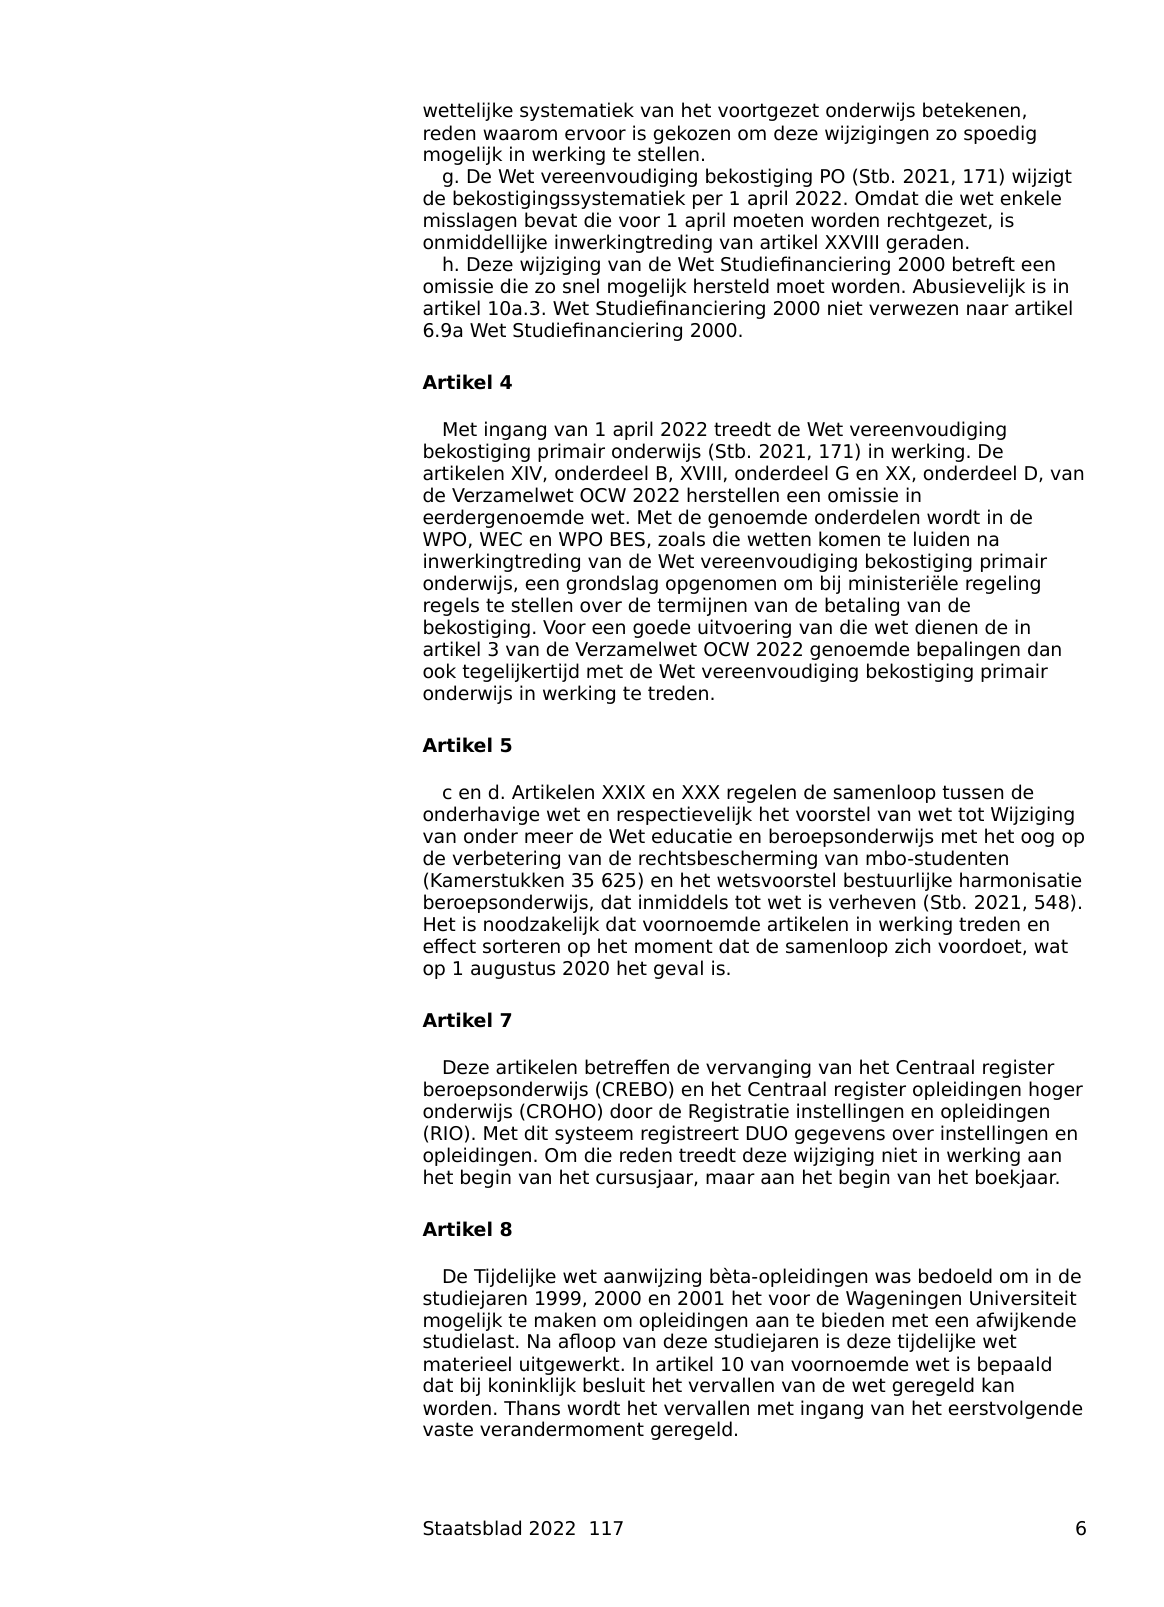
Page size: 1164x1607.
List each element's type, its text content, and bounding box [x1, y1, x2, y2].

text g. De Wet vereenvoudiging bekostiging PO (Stb. 2021, 171) wijzigt de bekostigingssystematiek per 1 april 2022. Omdat die wet enkele misslagen bevat die voor 1 april moeten worden rechtgezet, is onmiddellijke inwerkingtreding van artikel XXVIII geraden. [422, 166, 1087, 254]
text Deze artikelen betreffen de vervanging van het Centraal register beroepsonderwijs (CREBO) en het Centraal register opleidingen hoger onderwijs (CROHO) door de Registratie instellingen en opleidingen (RIO). Met dit systeem registreert DUO gegevens over instellingen en opleidingen. Om die reden treedt deze wijziging niet in werking aan het begin van het cursusjaar, maar aan het begin van het boekjaar. [422, 1057, 1087, 1188]
subtitle Artikel 5 [422, 735, 1087, 757]
text wettelijke systematiek van het voortgezet onderwijs betekenen, reden waarom ervoor is gekozen om deze wijzigingen zo spoedig mogelijk in werking te stellen. [422, 100, 1087, 166]
subtitle Artikel 7 [422, 1010, 1087, 1032]
subtitle Artikel 4 [422, 372, 1087, 394]
text h. Deze wijziging van de Wet Studiefinanciering 2000 betreft een omissie die zo snel mogelijk hersteld moet worden. Abusievelijk is in artikel 10a.3. Wet Studiefinanciering 2000 niet verwezen naar artikel 6.9a Wet Studiefinanciering 2000. [422, 254, 1087, 342]
text De Tijdelijke wet aanwijzing bèta-opleidingen was bedoeld om in de studiejaren 1999, 2000 en 2001 het voor de Wageningen Universiteit mogelijk te maken om opleidingen aan te bieden met een afwijkende studielast. Na afloop van deze studiejaren is deze tijdelijke wet materieel uitgewerkt. In artikel 10 van voornoemde wet is bepaald dat bij koninklijk besluit het vervallen van de wet geregeld kan worden. Thans wordt het vervallen met ingang van het eerstvolgende vaste verandermoment geregeld. [422, 1266, 1087, 1441]
subtitle Artikel 8 [422, 1218, 1087, 1241]
text Met ingang van 1 april 2022 treedt de Wet vereenvoudiging bekostiging primair onderwijs (Stb. 2021, 171) in werking. De artikelen XIV, onderdeel B, XVIII, onderdeel G en XX, onderdeel D, van de Verzamelwet OCW 2022 herstellen een omissie in eerdergenoemde wet. Met de genoemde onderdelen wordt in de WPO, WEC en WPO BES, zoals die wetten komen te luiden na inwerkingtreding van de Wet vereenvoudiging bekostiging primair onderwijs, een grondslag opgenomen om bij ministeriële regeling regels te stellen over de termijnen van de betaling van de bekostiging. Voor een goede uitvoering van die wet dienen de in artikel 3 van de Verzamelwet OCW 2022 genoemde bepalingen dan ook tegelijkertijd met de Wet vereenvoudiging bekostiging primair onderwijs in werking te treden. [422, 419, 1087, 705]
text c en d. Artikelen XXIX en XXX regelen de samenloop tussen de onderhavige wet en respectievelijk het voorstel van wet tot Wijziging van onder meer de Wet educatie en beroepsonderwijs met het oog op de verbetering van de rechtsbescherming van mbo-studenten (Kamerstukken 35 625) en het wetsvoorstel bestuurlijke harmonisatie beroepsonderwijs, dat inmiddels tot wet is verheven (Stb. 2021, 548). Het is noodzakelijk dat voornoemde artikelen in werking treden en effect sorteren op het moment dat de samenloop zich voordoet, wat op 1 augustus 2020 het geval is. [422, 782, 1087, 980]
